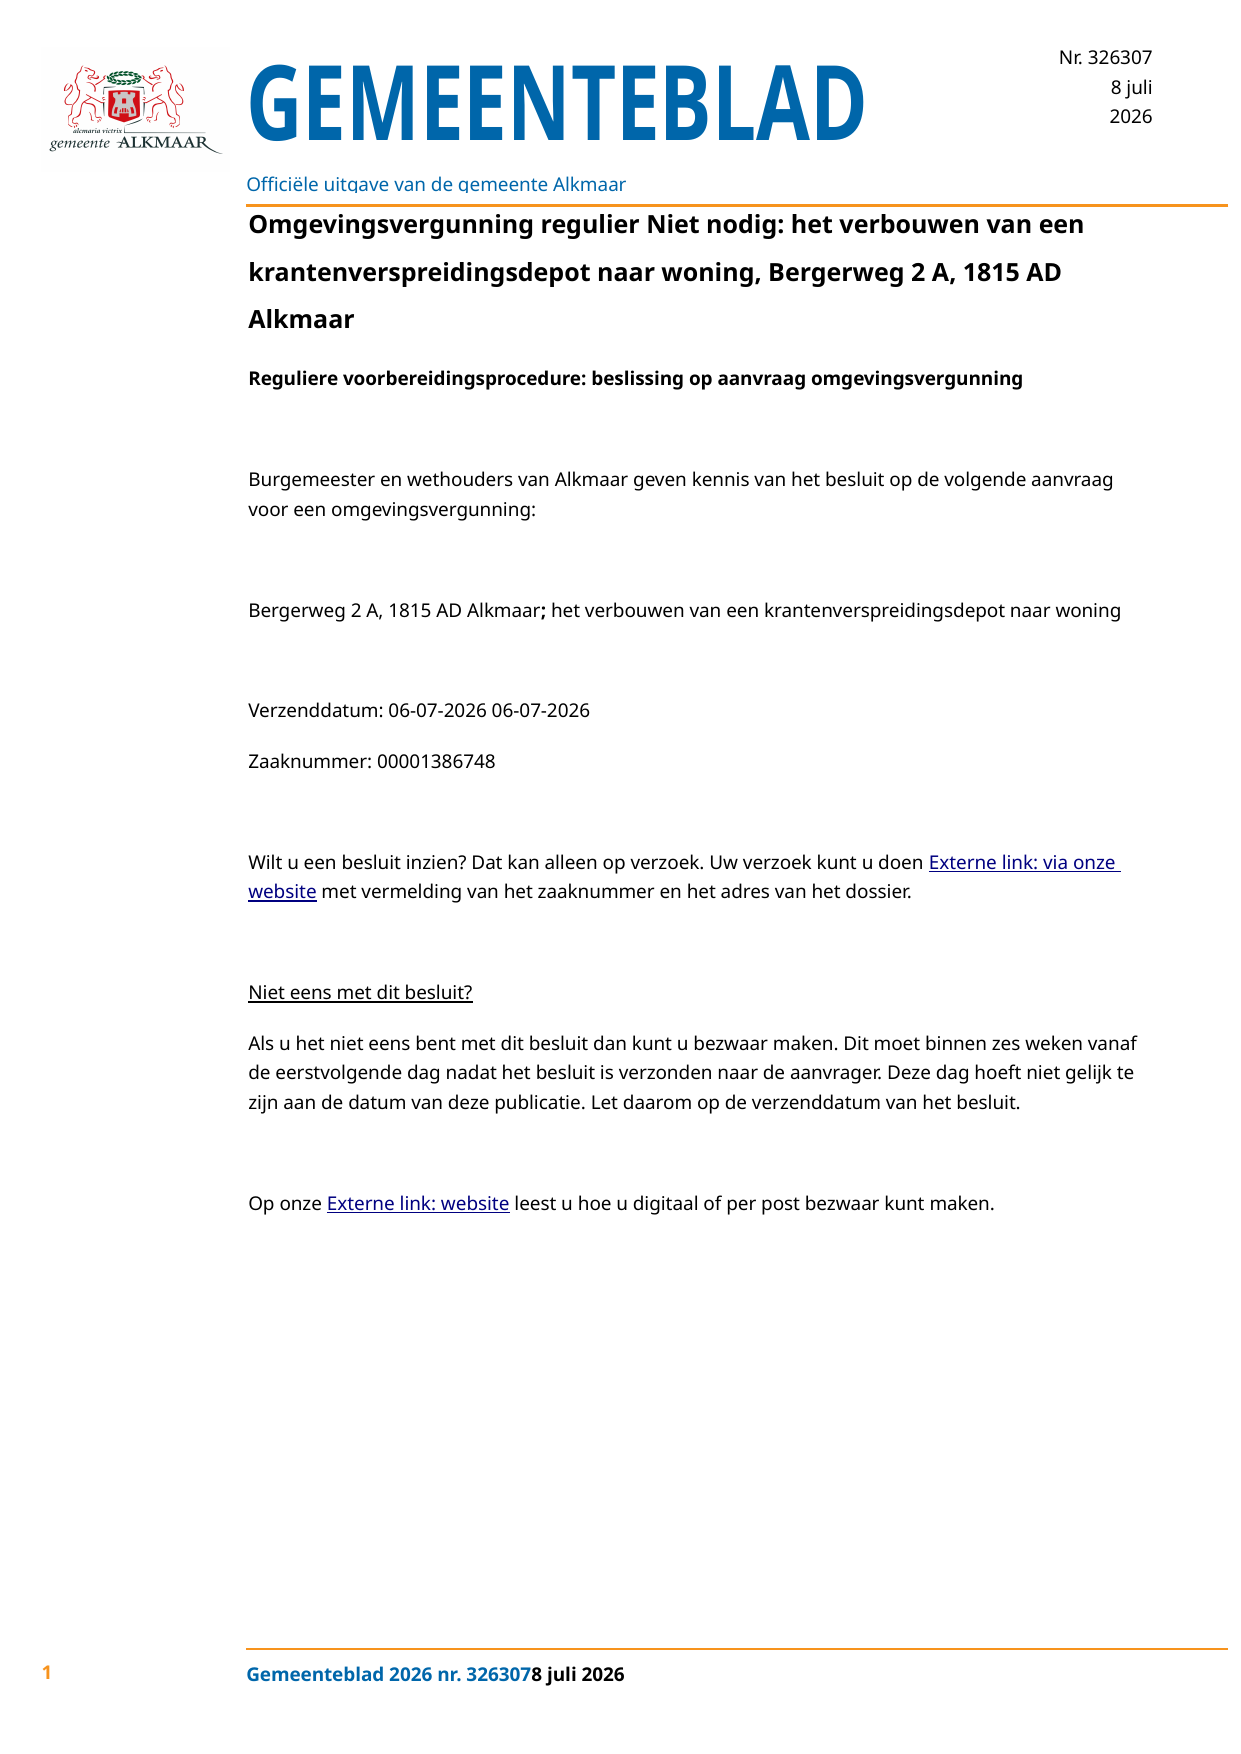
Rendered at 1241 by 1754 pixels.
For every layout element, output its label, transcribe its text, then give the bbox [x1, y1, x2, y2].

text Wilt u een besluit inzien? Dat kan alleen op verzoek. Uw verzoek kunt u doen Externe link: via onze website met vermelding van het zaaknummer en het adres van het dossier. [248, 849, 1152, 904]
text Op onze Externe link: website leest u hoe u digitaal of per post bezwaar kunt maken. [248, 1190, 1152, 1215]
text Als u het niet eens bent met dit besluit dan kunt u bezwaar maken. Dit moet binnen zes weken vanaf de eerstvolgende dag nadat het besluit is verzonden naar de aanvrager. Deze dag hoeft niet gelijk te zijn aan de datum van deze publicatie. Let daarom op de verzenddatum van het besluit. [248, 1030, 1152, 1114]
text Omgevingsvergunning regulier Niet nodig: het verbouwen van een krantenverspreidingsdepot naar woning, Bergerweg 2 A, 1815 AD Alkmaar [248, 207, 1152, 336]
text Zaaknummer: 00001386748 [248, 748, 1152, 774]
text Burgemeester en wethouders van Alkmaar geven kennis van het besluit op de volgende aanvraag voor een omgevingsvergunning: [248, 466, 1152, 522]
picture [41, 47, 231, 172]
text Verzenddatum: 06-07-2026 06-07-2026 [248, 698, 1152, 723]
text Bergerweg 2 A, 1815 AD Alkmaar; het verbouwen van een krantenverspreidingsdepot naar woning [248, 597, 1152, 622]
text Reguliere voorbereidingsprocedure: beslissing op aanvraag omgevingsvergunning [248, 366, 1152, 391]
text Niet eens met dit besluit? [248, 979, 1152, 1005]
